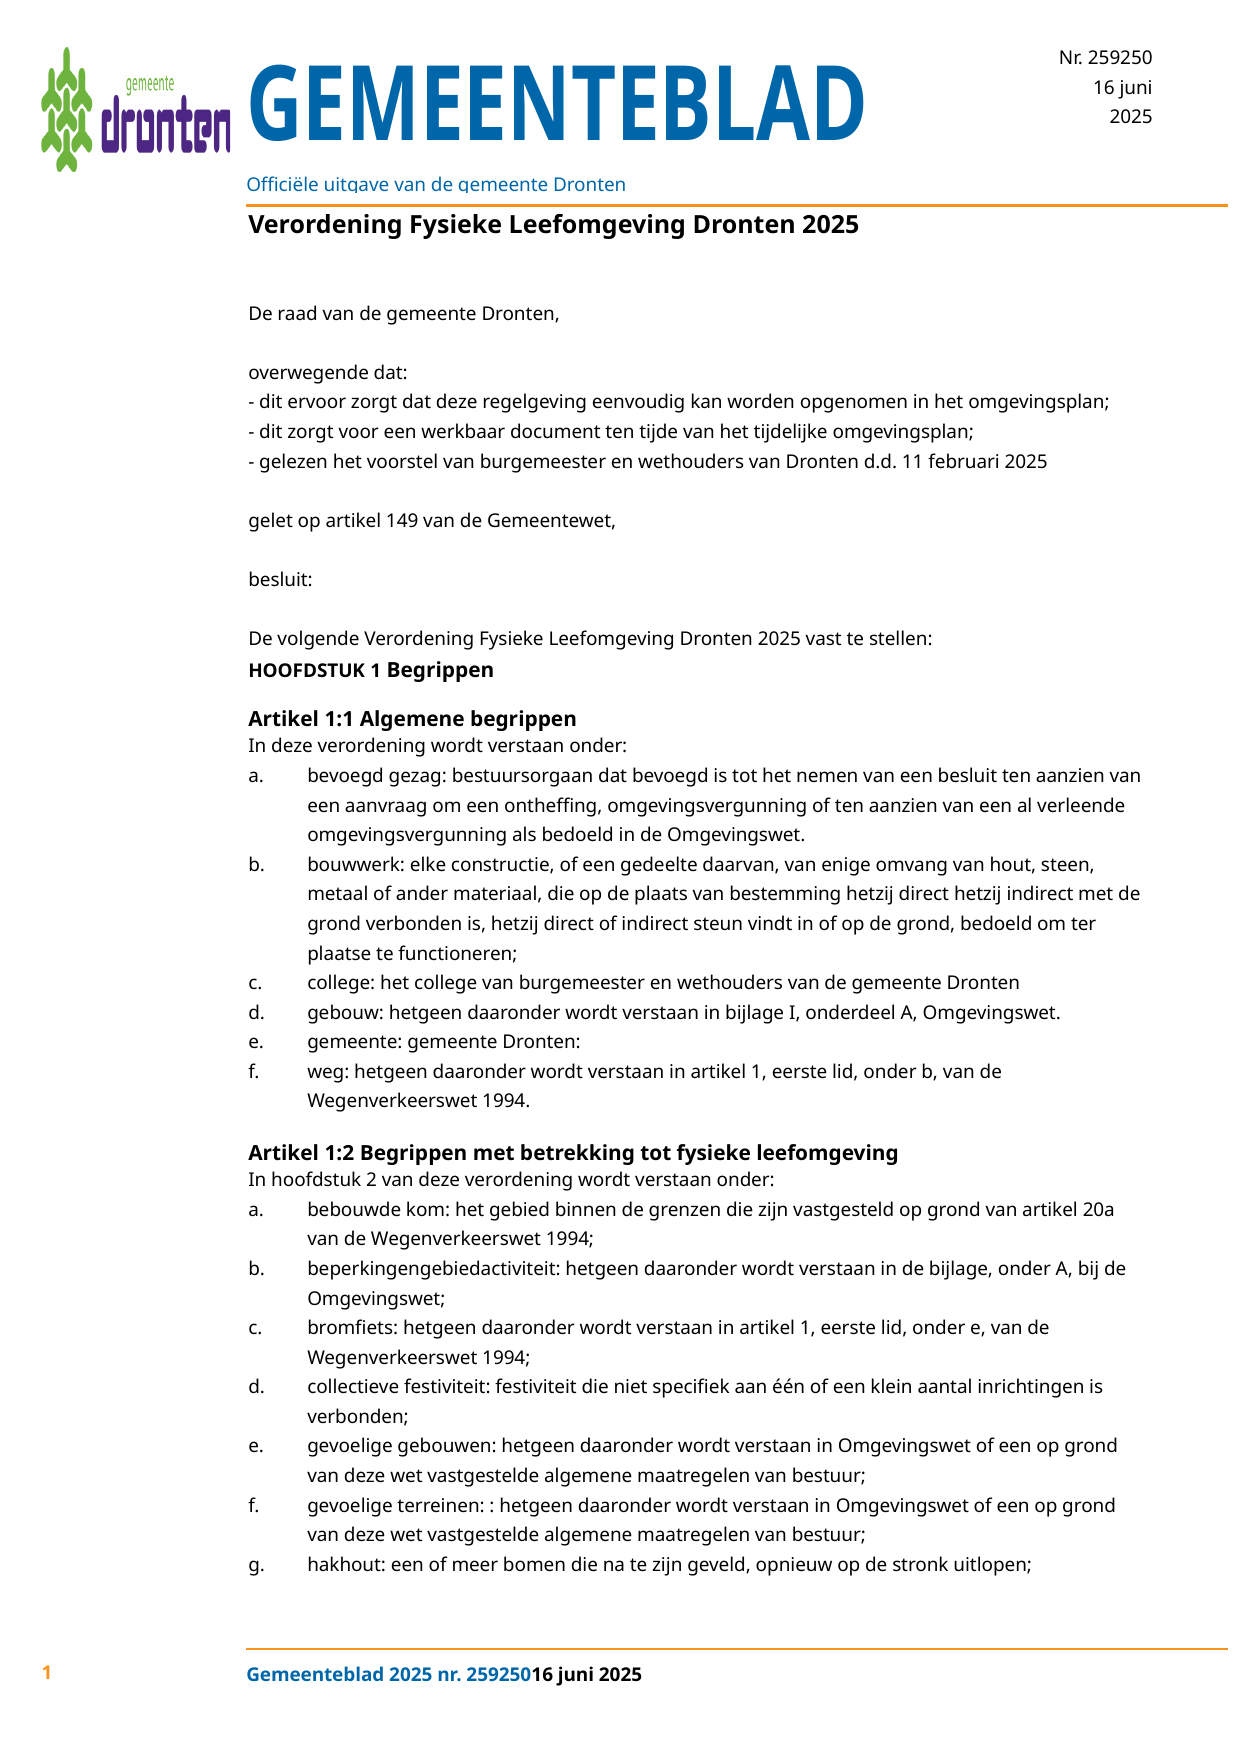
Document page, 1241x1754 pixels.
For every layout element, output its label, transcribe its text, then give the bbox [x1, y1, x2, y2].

text Verordening Fysieke Leefomgeving Dronten 2025 [248, 207, 1152, 241]
list weg: hetgeen daaronder wordt verstaan in artikel 1, eerste lid, onder b, van de Wegenverkeerswet 1994. [248, 1058, 1152, 1113]
text In deze verordening wordt verstaan onder: [248, 733, 1152, 758]
text gelet op artikel 149 van de Gemeentewet, [248, 507, 1152, 533]
list collectieve festiviteit: festiviteit die niet specifiek aan één of een klein aantal inrichtingen is verbonden; [248, 1373, 1152, 1429]
list college: het college van burgemeester en wethouders van de gemeente Dronten [248, 969, 1152, 995]
text overwegende dat: [248, 359, 1152, 385]
list gemeente: gemeente Dronten: [248, 1028, 1152, 1054]
text besluit: [248, 566, 1152, 592]
list bouwwerk: elke constructie, of een gedeelte daarvan, van enige omvang van hout, steen, metaal of ander materiaal, die op de plaats van bestemming hetzij direct hetzij indirect met de grond verbonden is, hetzij direct of indirect steun vindt in of op de grond, bedoeld om ter plaatse te functioneren; [248, 851, 1152, 965]
list beperkingengebiedactiviteit: hetgeen daaronder wordt verstaan in de bijlage, onder A, bij de Omgevingswet; [248, 1255, 1152, 1311]
text In hoofdstuk 2 van deze verordening wordt verstaan onder: [248, 1166, 1152, 1192]
text - gelezen het voorstel van burgemeester en wethouders van Dronten d.d. 11 februari 2025 [248, 448, 1152, 473]
list gevoelige terreinen: : hetgeen daaronder wordt verstaan in Omgevingswet of een op grond van deze wet vastgestelde algemene maatregelen van bestuur; [248, 1492, 1152, 1547]
text - dit zorgt voor een werkbaar document ten tijde van het tijdelijke omgevingsplan; [248, 418, 1152, 444]
text De raad van de gemeente Dronten, [248, 300, 1152, 326]
list bebouwde kom: het gebied binnen de grenzen die zijn vastgesteld op grond van artikel 20a van de Wegenverkeerswet 1994; [248, 1196, 1152, 1251]
list hakhout: een of meer bomen die na te zijn geveld, opnieuw op de stronk uitlopen; [248, 1551, 1152, 1577]
list bevoegd gezag: bestuursorgaan dat bevoegd is tot het nemen van een besluit ten aanzien van een aanvraag om een ontheffing, omgevingsvergunning of ten aanzien van een al verleende omgevingsvergunning als bedoeld in de Omgevingswet. [248, 762, 1152, 847]
list gevoelige gebouwen: hetgeen daaronder wordt verstaan in Omgevingswet of een op grond van deze wet vastgestelde algemene maatregelen van bestuur; [248, 1433, 1152, 1488]
text - dit ervoor zorgt dat deze regelgeving eenvoudig kan worden opgenomen in het omgevingsplan; [248, 389, 1152, 414]
picture [41, 47, 231, 172]
text Artikel 1:1 Algemene begrippen [248, 704, 1152, 733]
text De volgende Verordening Fysieke Leefomgeving Dronten 2025 vast te stellen: [248, 625, 1152, 651]
text Artikel 1:2 Begrippen met betrekking tot fysieke leefomgeving [248, 1138, 1152, 1166]
list bromfiets: hetgeen daaronder wordt verstaan in artikel 1, eerste lid, onder e, van de Wegenverkeerswet 1994; [248, 1314, 1152, 1370]
list gebouw: hetgeen daaronder wordt verstaan in bijlage I, onderdeel A, Omgevingswet. [248, 999, 1152, 1024]
text HOOFDSTUK 1 Begrippen [248, 655, 1152, 683]
